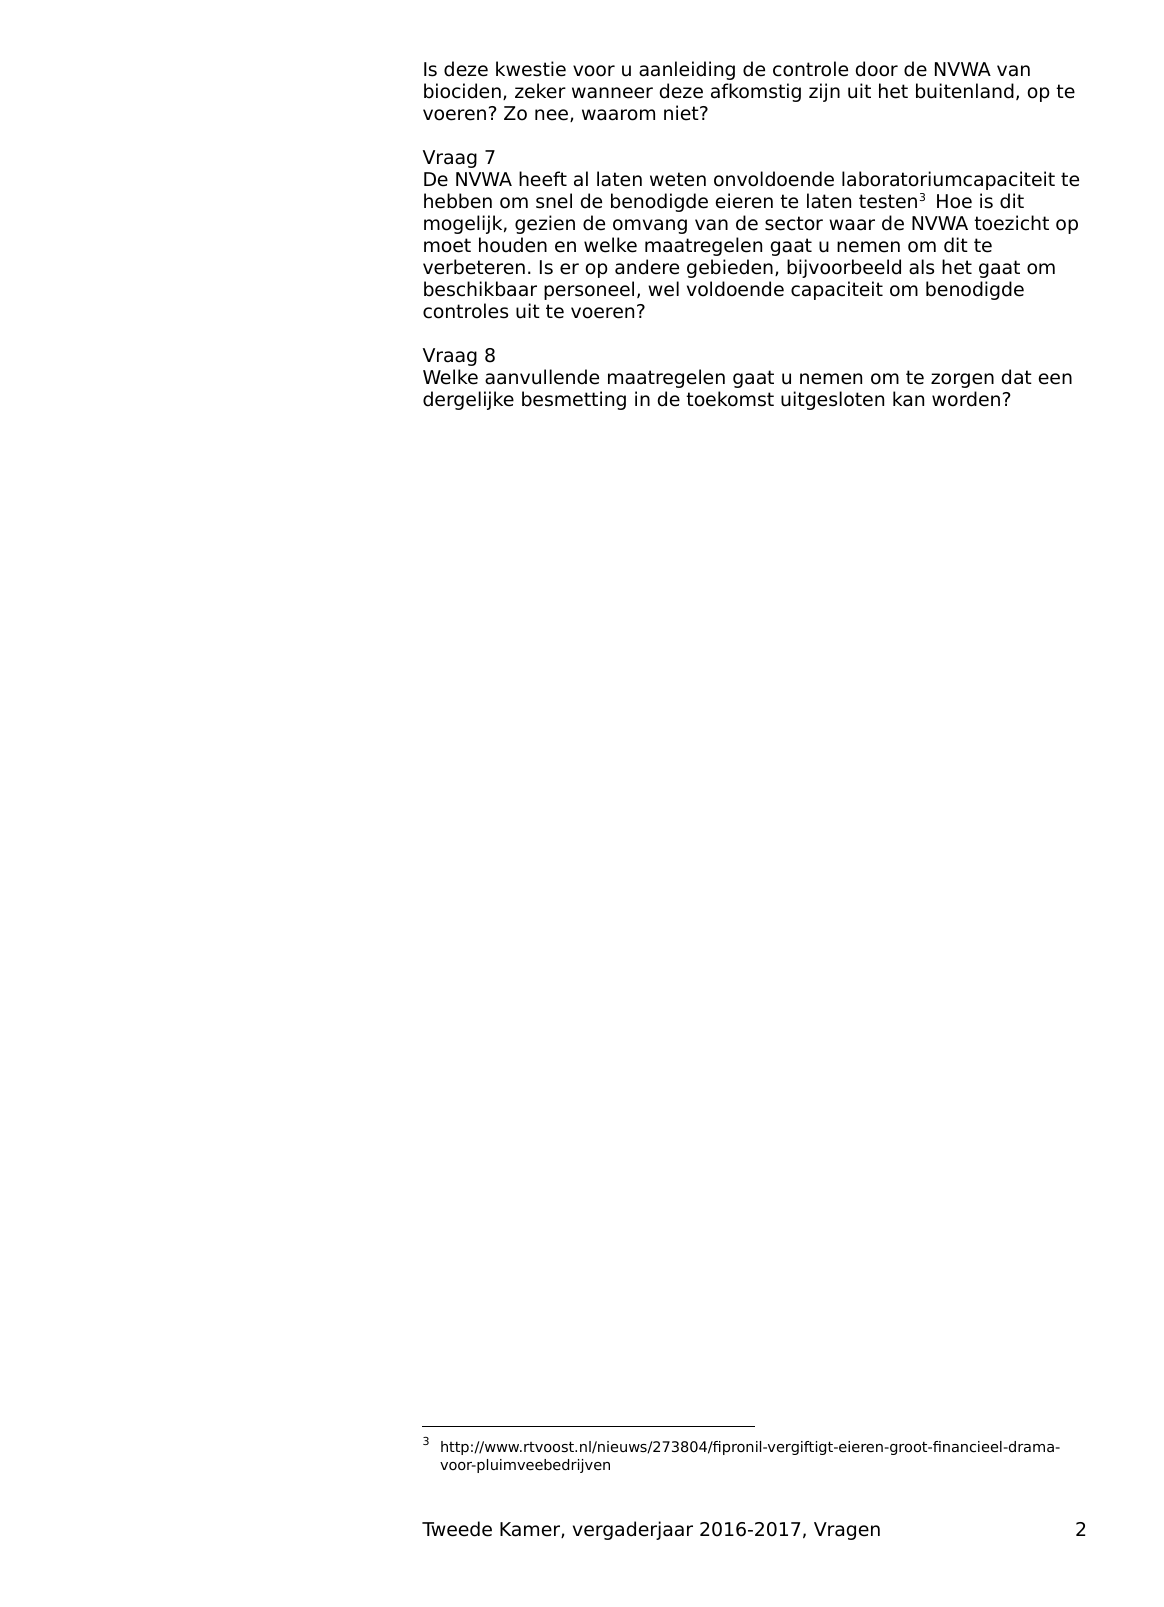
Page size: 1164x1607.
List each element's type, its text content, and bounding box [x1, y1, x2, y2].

text De NVWA heeft al laten weten onvoldoende laboratoriumcapaciteit te hebben om snel de benodigde eieren te laten testen Hoe is dit mogelijk, gezien de omvang van de sector waar de NVWA toezicht op moet houden en welke maatregelen gaat u nemen om dit te verbeteren. Is er op andere gebieden, bijvoorbeeld als het gaat om beschikbaar personeel, wel voldoende capaciteit om benodigde controles uit te voeren? [422, 169, 1087, 323]
text Vraag 8 [422, 345, 1087, 367]
text Vraag 7 [422, 147, 1087, 169]
text Is deze kwestie voor u aanleiding de controle door de NVWA van biociden, zeker wanneer deze afkomstig zijn uit het buitenland, op te voeren? Zo nee, waarom niet? [422, 59, 1087, 125]
text http://www.rtvoost.nl/nieuws/273804/fipronil-vergiftigt-eieren-groot-financieel-drama-voor-pluimveebedrijven [422, 1435, 1087, 1474]
text Welke aanvullende maatregelen gaat u nemen om te zorgen dat een dergelijke besmetting in de toekomst uitgesloten kan worden? [422, 367, 1087, 411]
